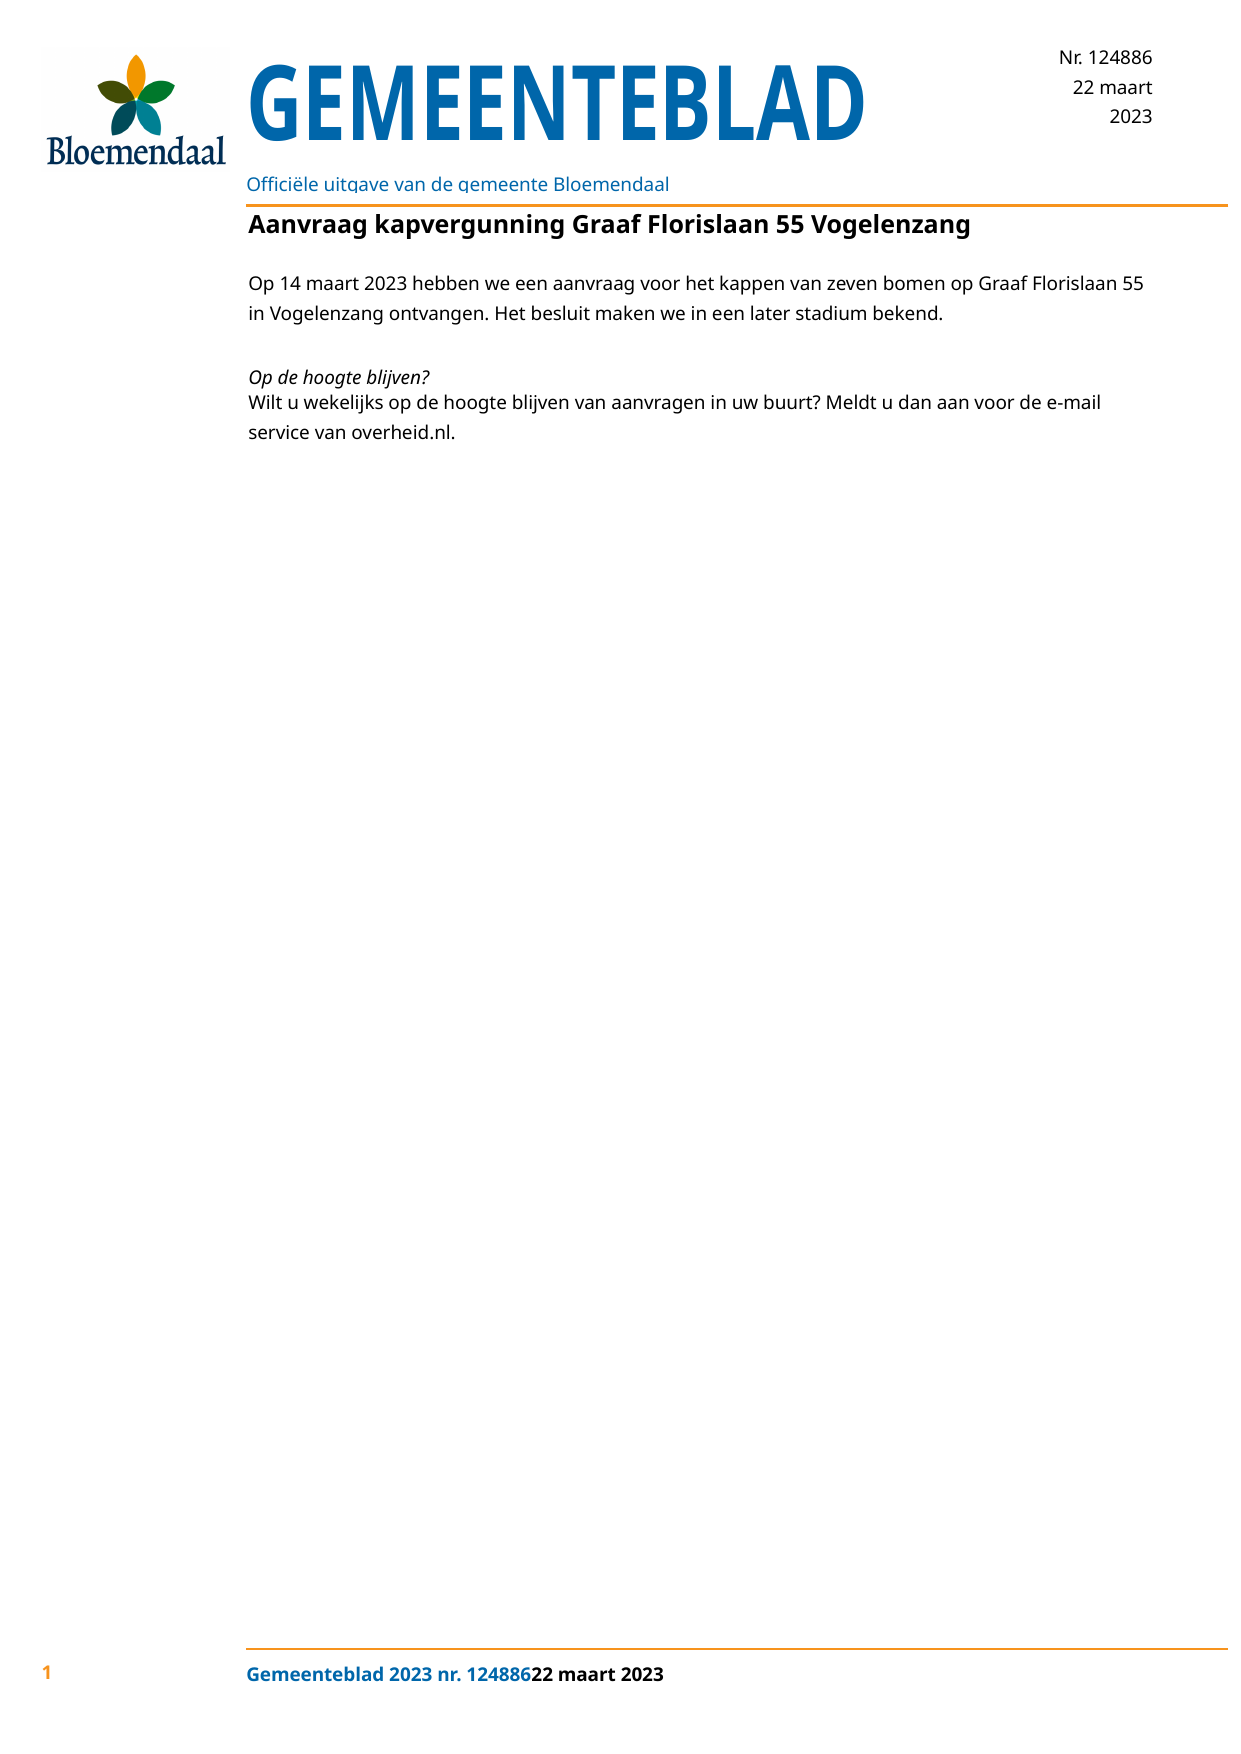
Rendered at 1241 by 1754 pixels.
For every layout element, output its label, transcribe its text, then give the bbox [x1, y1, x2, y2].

text Aanvraag kapvergunning Graaf Florislaan 55 Vogelenzang [248, 207, 1152, 241]
picture [41, 47, 231, 172]
text Wilt u wekelijks op de hoogte blijven van aanvragen in uw buurt? Meldt u dan aan voor de e-mail service van overheid.nl. [248, 389, 1152, 445]
text Op de hoogte blijven? [248, 364, 1152, 389]
text Op 14 maart 2023 hebben we een aanvraag voor het kappen van zeven bomen op Graaf Florislaan 55 in Vogelenzang ontvangen. Het besluit maken we in een later stadium bekend. [248, 270, 1152, 326]
